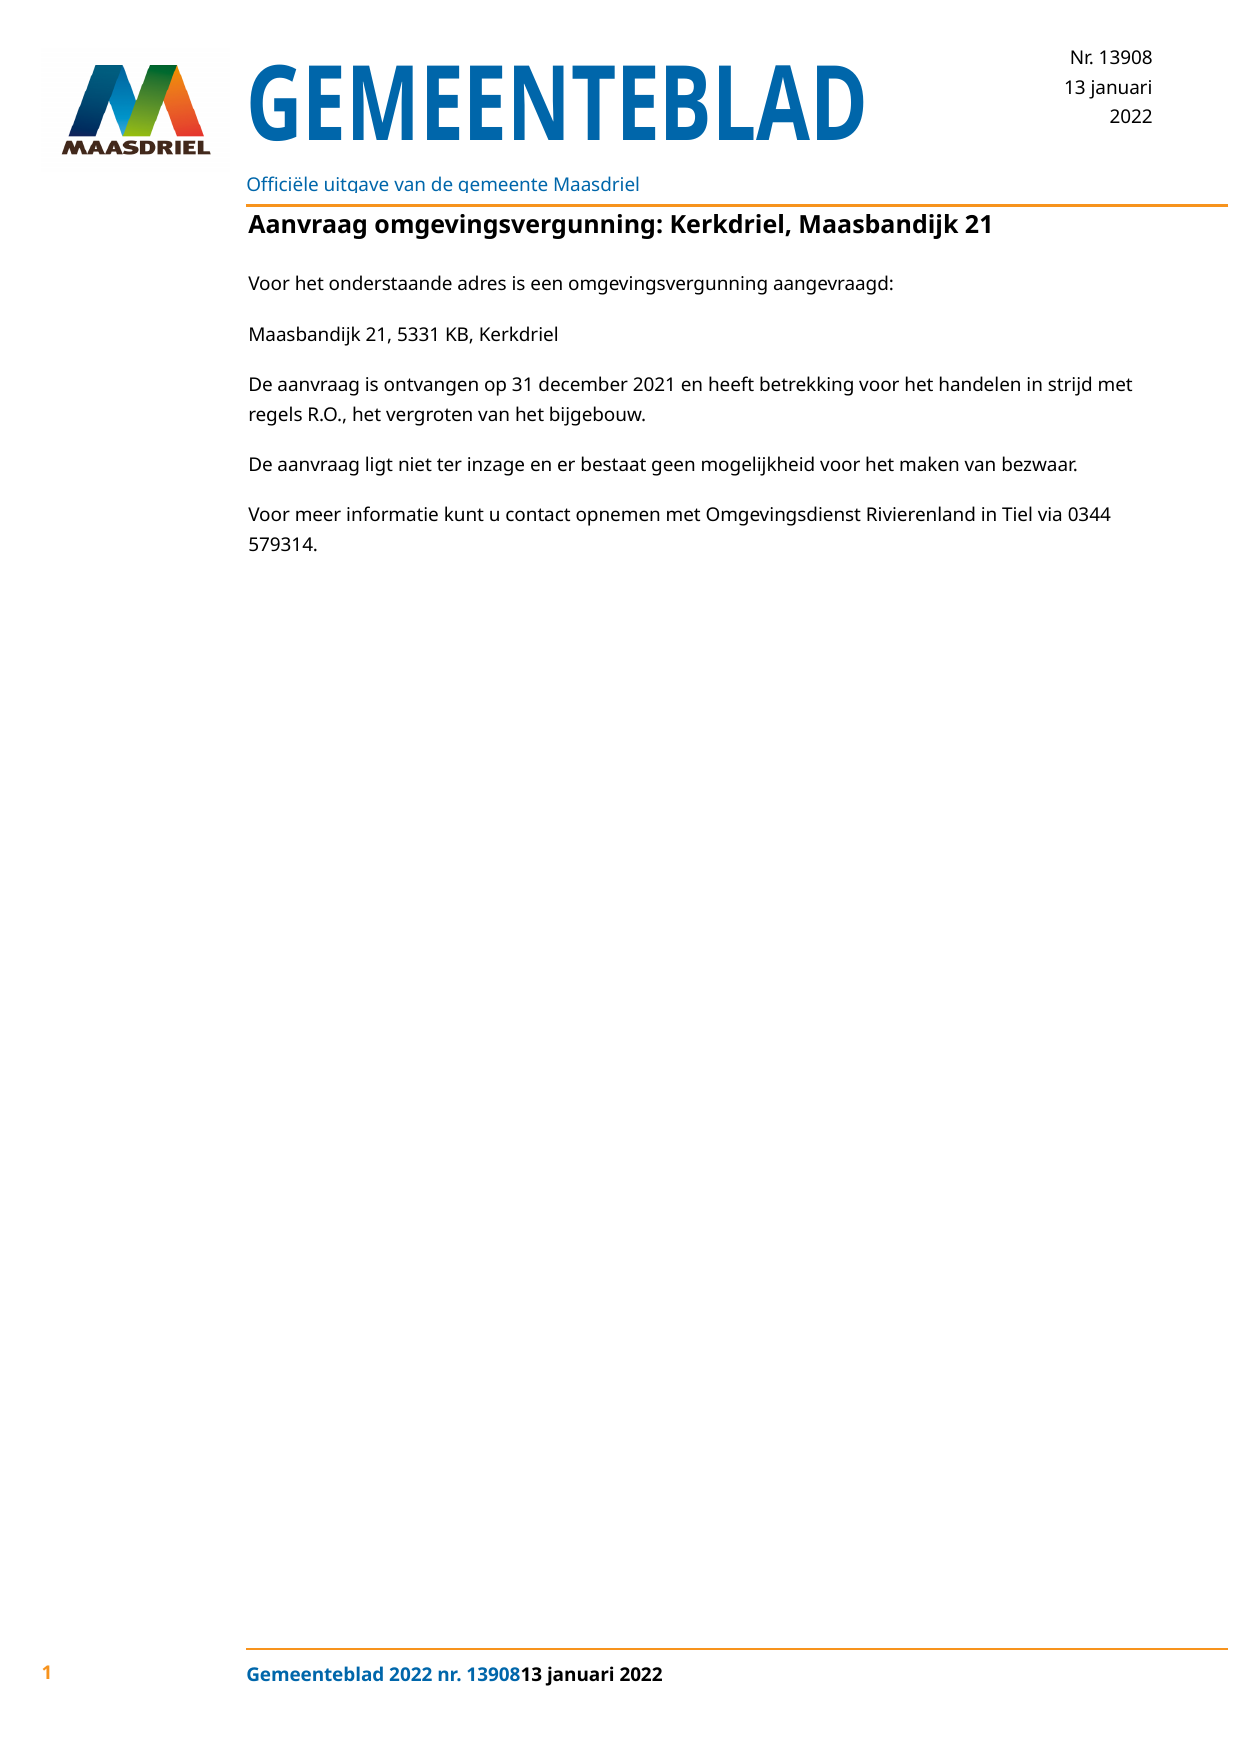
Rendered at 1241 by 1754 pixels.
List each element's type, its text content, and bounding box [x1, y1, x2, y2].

text De aanvraag ligt niet ter inzage en er bestaat geen mogelijkheid voor het maken van bezwaar. [248, 451, 1152, 477]
text De aanvraag is ontvangen op 31 december 2021 en heeft betrekking voor het handelen in strijd met regels R.O., het vergroten van het bijgebouw. [248, 371, 1152, 426]
text Aanvraag omgevingsvergunning: Kerkdriel, Maasbandijk 21 [248, 207, 1152, 241]
text Voor het onderstaande adres is een omgevingsvergunning aangevraagd: [248, 270, 1152, 296]
text Voor meer informatie kunt u contact opnemen met Omgevingsdienst Rivierenland in Tiel via 0344 579314. [248, 502, 1152, 557]
text Maasbandijk 21, 5331 KB, Kerkdriel [248, 321, 1152, 346]
picture [41, 47, 231, 172]
